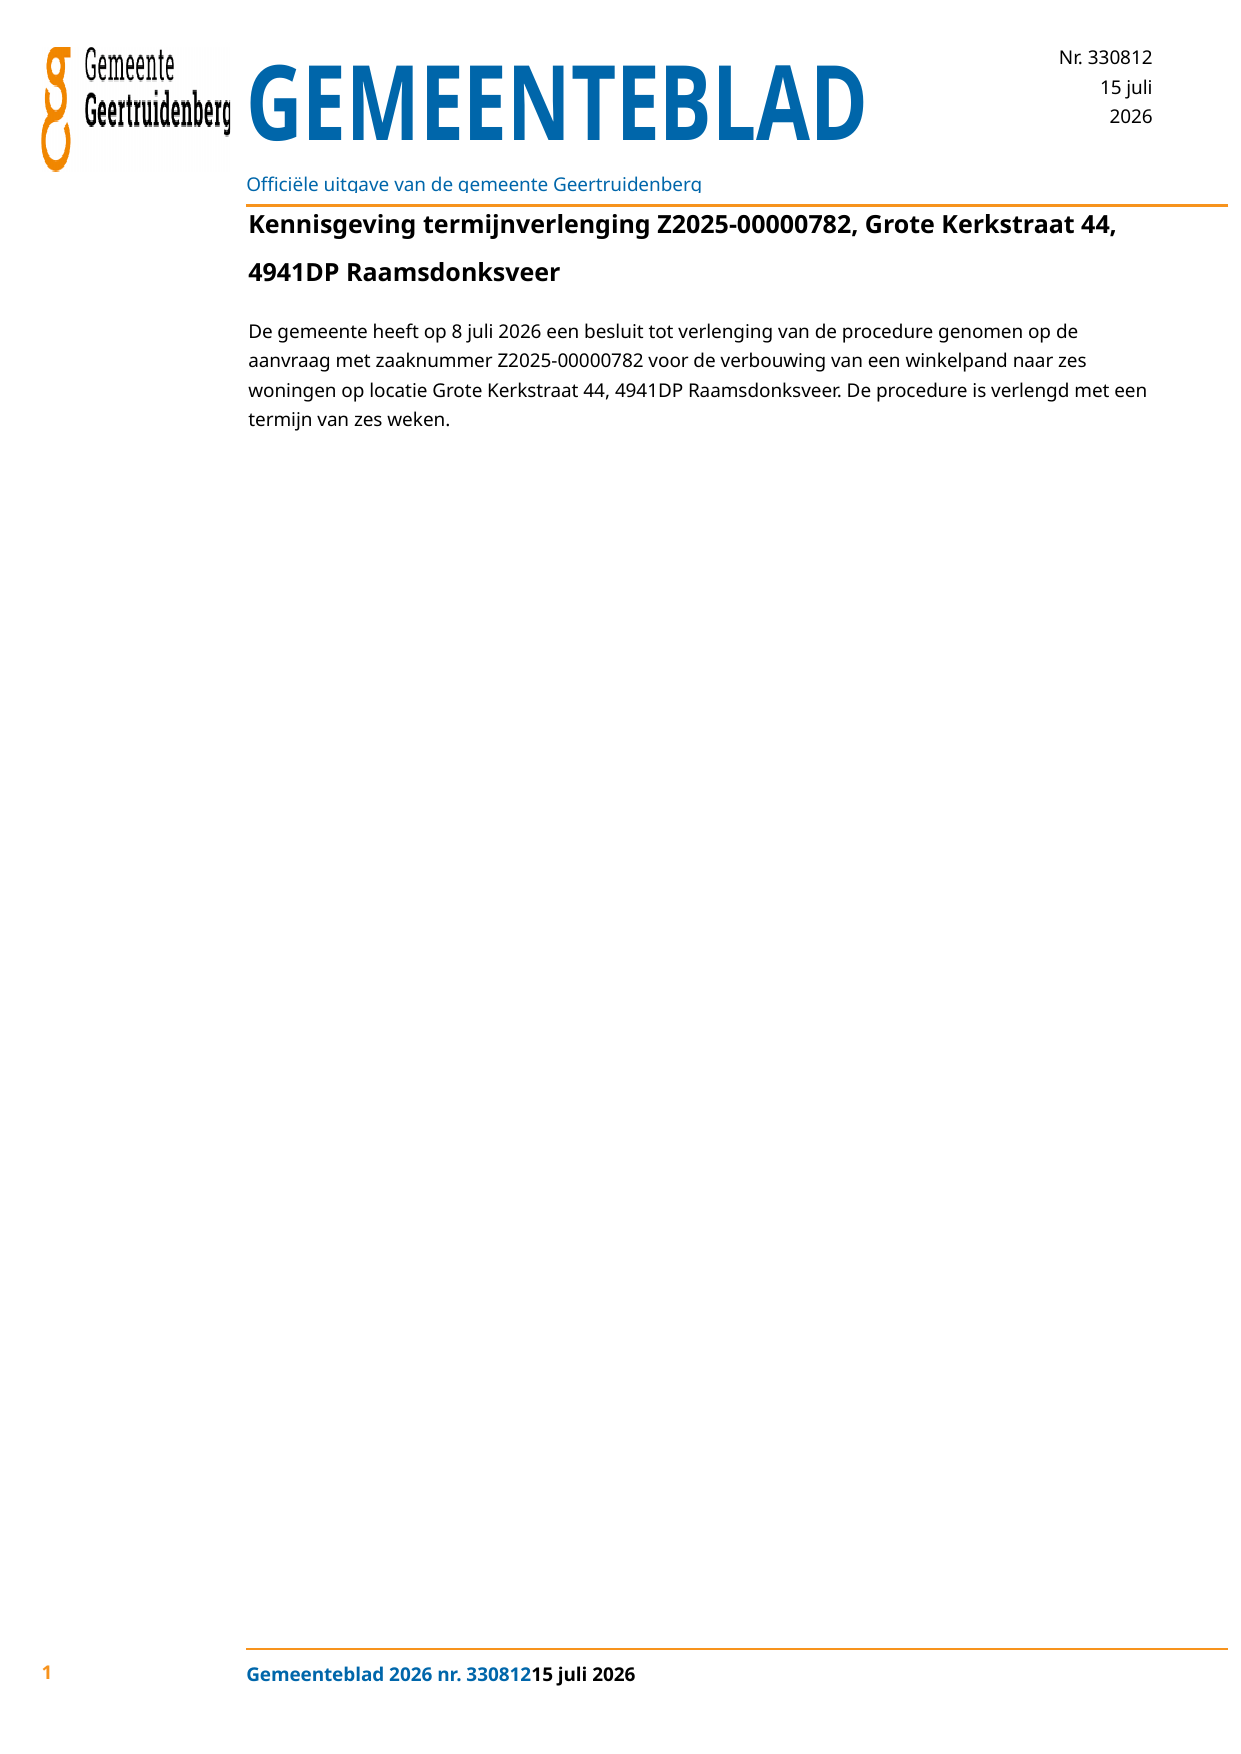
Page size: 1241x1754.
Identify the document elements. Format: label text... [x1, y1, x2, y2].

picture [41, 47, 231, 172]
text Kennisgeving termijnverlenging Z2025-00000782, Grote Kerkstraat 44, 4941DP Raamsdonksveer [248, 207, 1152, 288]
text De gemeente heeft op 8 juli 2026 een besluit tot verlenging van de procedure genomen op de aanvraag met zaaknummer Z2025-00000782 voor de verbouwing van een winkelpand naar zes woningen op locatie Grote Kerkstraat 44, 4941DP Raamsdonksveer. De procedure is verlengd met een termijn van zes weken. [248, 318, 1152, 432]
